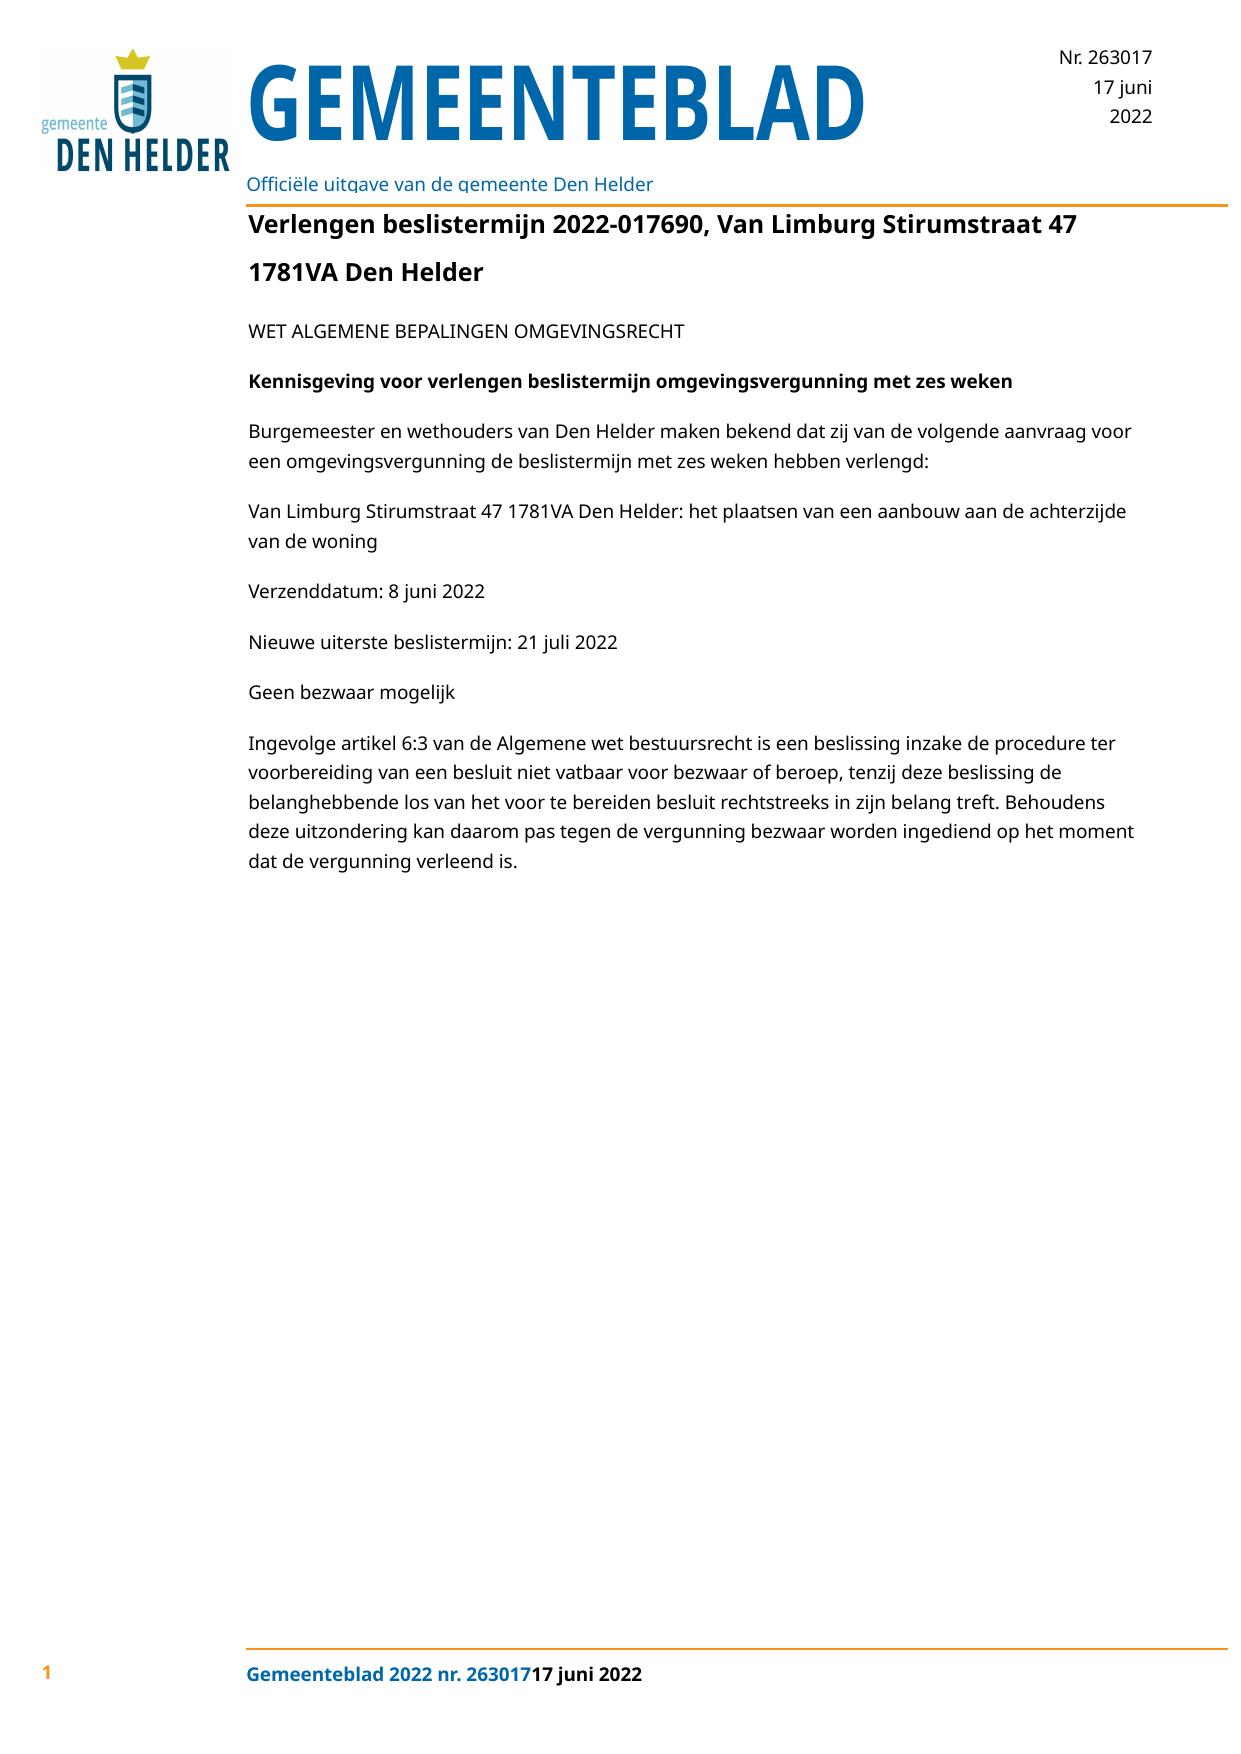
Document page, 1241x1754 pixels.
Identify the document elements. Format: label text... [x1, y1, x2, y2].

text Kennisgeving voor verlengen beslistermijn omgevingsvergunning met zes weken [248, 368, 1152, 394]
text WET ALGEMENE BEPALINGEN OMGEVINGSRECHT [248, 318, 1152, 344]
text Geen bezwaar mogelijk [248, 679, 1152, 705]
text Nieuwe uiterste beslistermijn: 21 juli 2022 [248, 629, 1152, 655]
text Verzenddatum: 8 juni 2022 [248, 579, 1152, 604]
text Van Limburg Stirumstraat 47 1781VA Den Helder: het plaatsen van een aanbouw aan de achterzijde van de woning [248, 499, 1152, 554]
text Burgemeester en wethouders van Den Helder maken bekend dat zij van de volgende aanvraag voor een omgevingsvergunning de beslistermijn met zes weken hebben verlengd: [248, 419, 1152, 474]
picture [182, 144, 187, 165]
text Verlengen beslistermijn 2022-017690, Van Limburg Stirumstraat 47 1781VA Den Helder [248, 207, 1152, 288]
picture [63, 144, 68, 165]
text Ingevolge artikel 6:3 van de Algemene wet bestuursrecht is een beslissing inzake de procedure ter voorbereiding van een besluit niet vatbaar voor bezwaar of beroep, tenzij deze beslissing de belanghebbende los van het voor te bereiden besluit rechtstreeks in zijn belang treft. Behoudens deze uitzondering kan daarom pas tegen de vergunning bezwaar worden ingediend op het moment dat de vergunning verleend is. [248, 730, 1152, 874]
picture [220, 160, 224, 172]
picture [130, 157, 135, 172]
picture [41, 47, 231, 172]
picture [100, 154, 106, 172]
